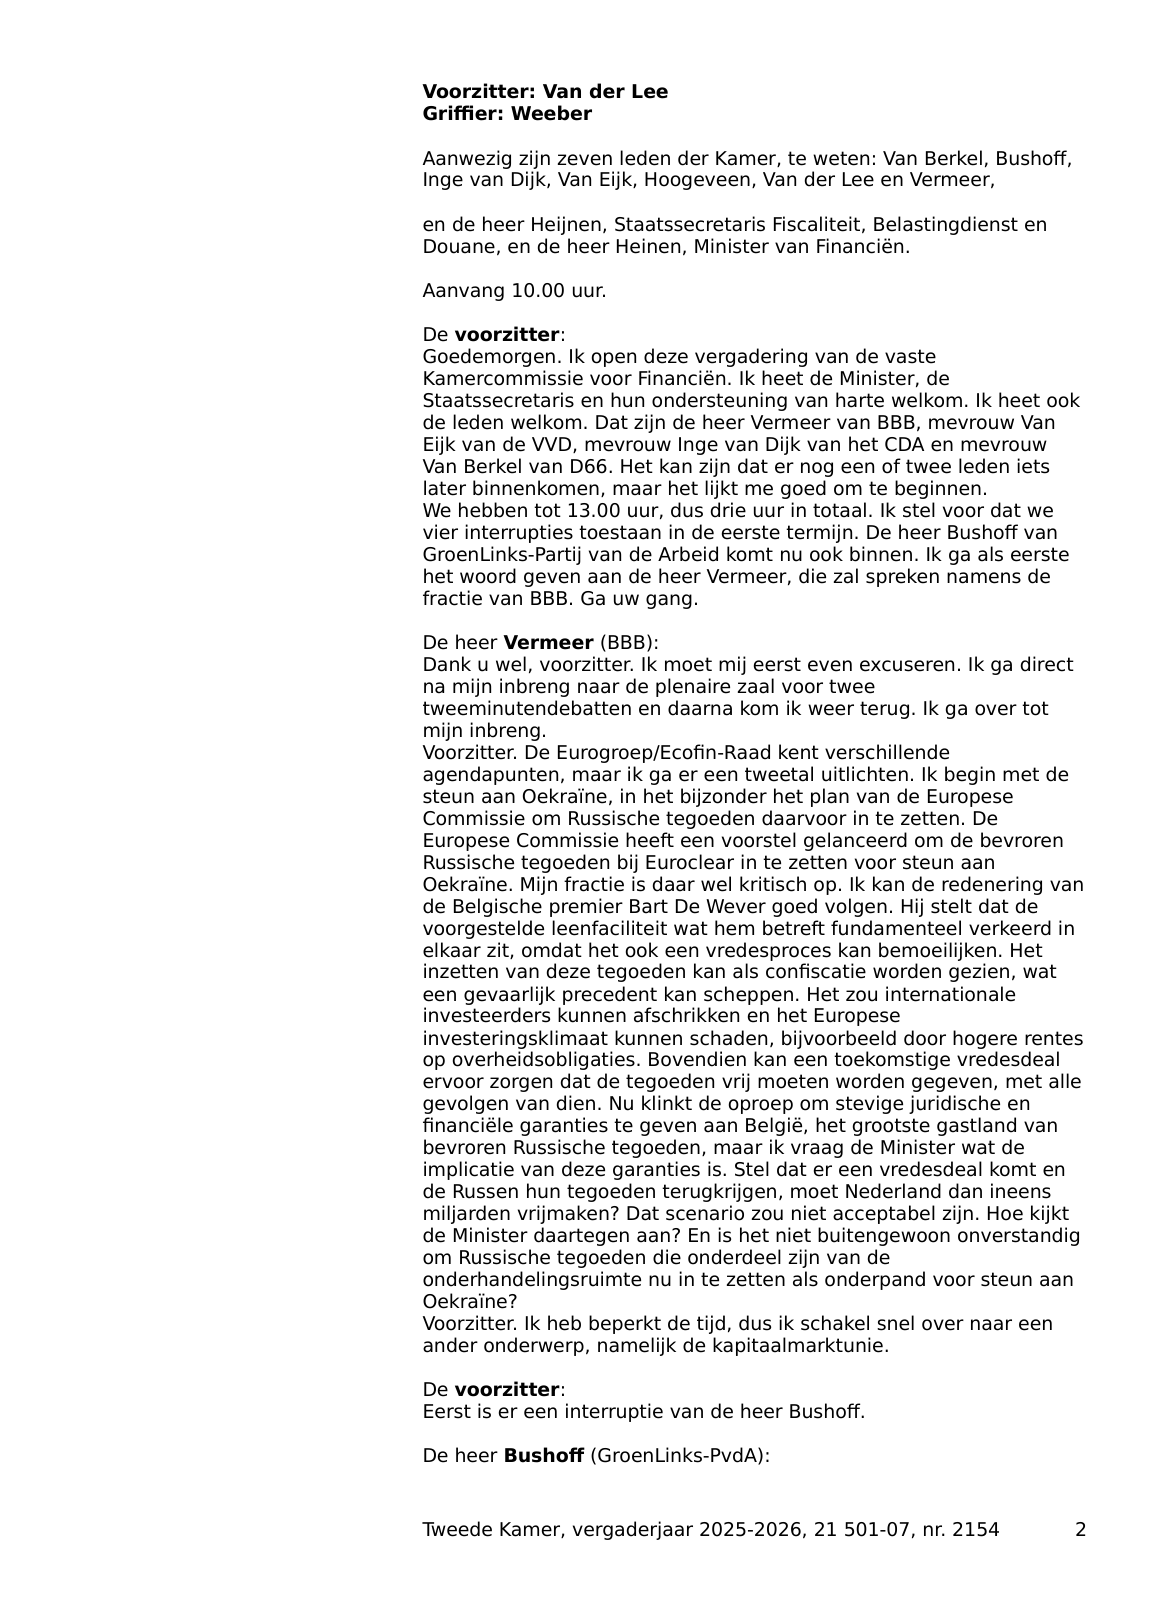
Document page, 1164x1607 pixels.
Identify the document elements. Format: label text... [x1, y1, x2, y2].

text Aanwezig zijn zeven leden der Kamer, te weten: Van Berkel, Bushoff, Inge van Dijk, Van Eijk, Hoogeveen, Van der Lee en Vermeer, [422, 147, 1087, 191]
text De voorzitter: [422, 1379, 1087, 1401]
text Voorzitter: Van der Lee [422, 81, 1087, 103]
text Goedemorgen. Ik open deze vergadering van de vaste Kamercommissie voor Financiën. Ik heet de Minister, de Staatssecretaris en hun ondersteuning van harte welkom. Ik heet ook de leden welkom. Dat zijn de heer Vermeer van BBB, mevrouw Van Eijk van de VVD, mevrouw Inge van Dijk van het CDA en mevrouw Van Berkel van D66. Het kan zijn dat er nog een of twee leden iets later binnenkomen, maar het lijkt me goed om te beginnen. [422, 346, 1087, 500]
text We hebben tot 13.00 uur, dus drie uur in totaal. Ik stel voor dat we vier interrupties toestaan in de eerste termijn. De heer Bushoff van GroenLinks-Partij van de Arbeid komt nu ook binnen. Ik ga als eerste het woord geven aan de heer Vermeer, die zal spreken namens de fractie van BBB. Ga uw gang. [422, 500, 1087, 609]
text en de heer Heijnen, Staatssecretaris Fiscaliteit, Belastingdienst en Douane, en de heer Heinen, Minister van Financiën. [422, 213, 1087, 257]
text Griffier: Weeber [422, 103, 1087, 125]
text Voorzitter. De Eurogroep/Ecofin-Raad kent verschillende agendapunten, maar ik ga er een tweetal uitlichten. Ik begin met de steun aan Oekraïne, in het bijzonder het plan van de Europese Commissie om Russische tegoeden daarvoor in te zetten. De Europese Commissie heeft een voorstel gelanceerd om de bevroren Russische tegoeden bij Euroclear in te zetten voor steun aan Oekraïne. Mijn fractie is daar wel kritisch op. Ik kan de redenering van de Belgische premier Bart De Wever goed volgen. Hij stelt dat de voorgestelde leenfaciliteit wat hem betreft fundamenteel verkeerd in elkaar zit, omdat het ook een vredesproces kan bemoeilijken. Het inzetten van deze tegoeden kan als confiscatie worden gezien, wat een gevaarlijk precedent kan scheppen. Het zou internationale investeerders kunnen afschrikken en het Europese investeringsklimaat kunnen schaden, bijvoorbeeld door hogere rentes op overheidsobligaties. Bovendien kan een toekomstige vredesdeal ervoor zorgen dat de tegoeden vrij moeten worden gegeven, met alle gevolgen van dien. Nu klinkt de oproep om stevige juridische en financiële garanties te geven aan België, het grootste gastland van bevroren Russische tegoeden, maar ik vraag de Minister wat de implicatie van deze garanties is. Stel dat er een vredesdeal komt en de Russen hun tegoeden terugkrijgen, moet Nederland dan ineens miljarden vrijmaken? Dat scenario zou niet acceptabel zijn. Hoe kijkt de Minister daartegen aan? En is het niet buitengewoon onverstandig om Russische tegoeden die onderdeel zijn van de onderhandelingsruimte nu in te zetten als onderpand voor steun aan Oekraïne? [422, 742, 1087, 1313]
text De heer Vermeer (BBB): [422, 632, 1087, 654]
text Dank u wel, voorzitter. Ik moet mij eerst even excuseren. Ik ga direct na mijn inbreng naar de plenaire zaal voor twee tweeminutendebatten en daarna kom ik weer terug. Ik ga over tot mijn inbreng. [422, 654, 1087, 742]
text De heer Bushoff (GroenLinks-PvdA): [422, 1445, 1087, 1467]
text De voorzitter: [422, 324, 1087, 346]
text Aanvang 10.00 uur. [422, 280, 1087, 302]
text Voorzitter. Ik heb beperkt de tijd, dus ik schakel snel over naar een ander onderwerp, namelijk de kapitaalmarktunie. [422, 1313, 1087, 1357]
text Eerst is er een interruptie van de heer Bushoff. [422, 1401, 1087, 1423]
